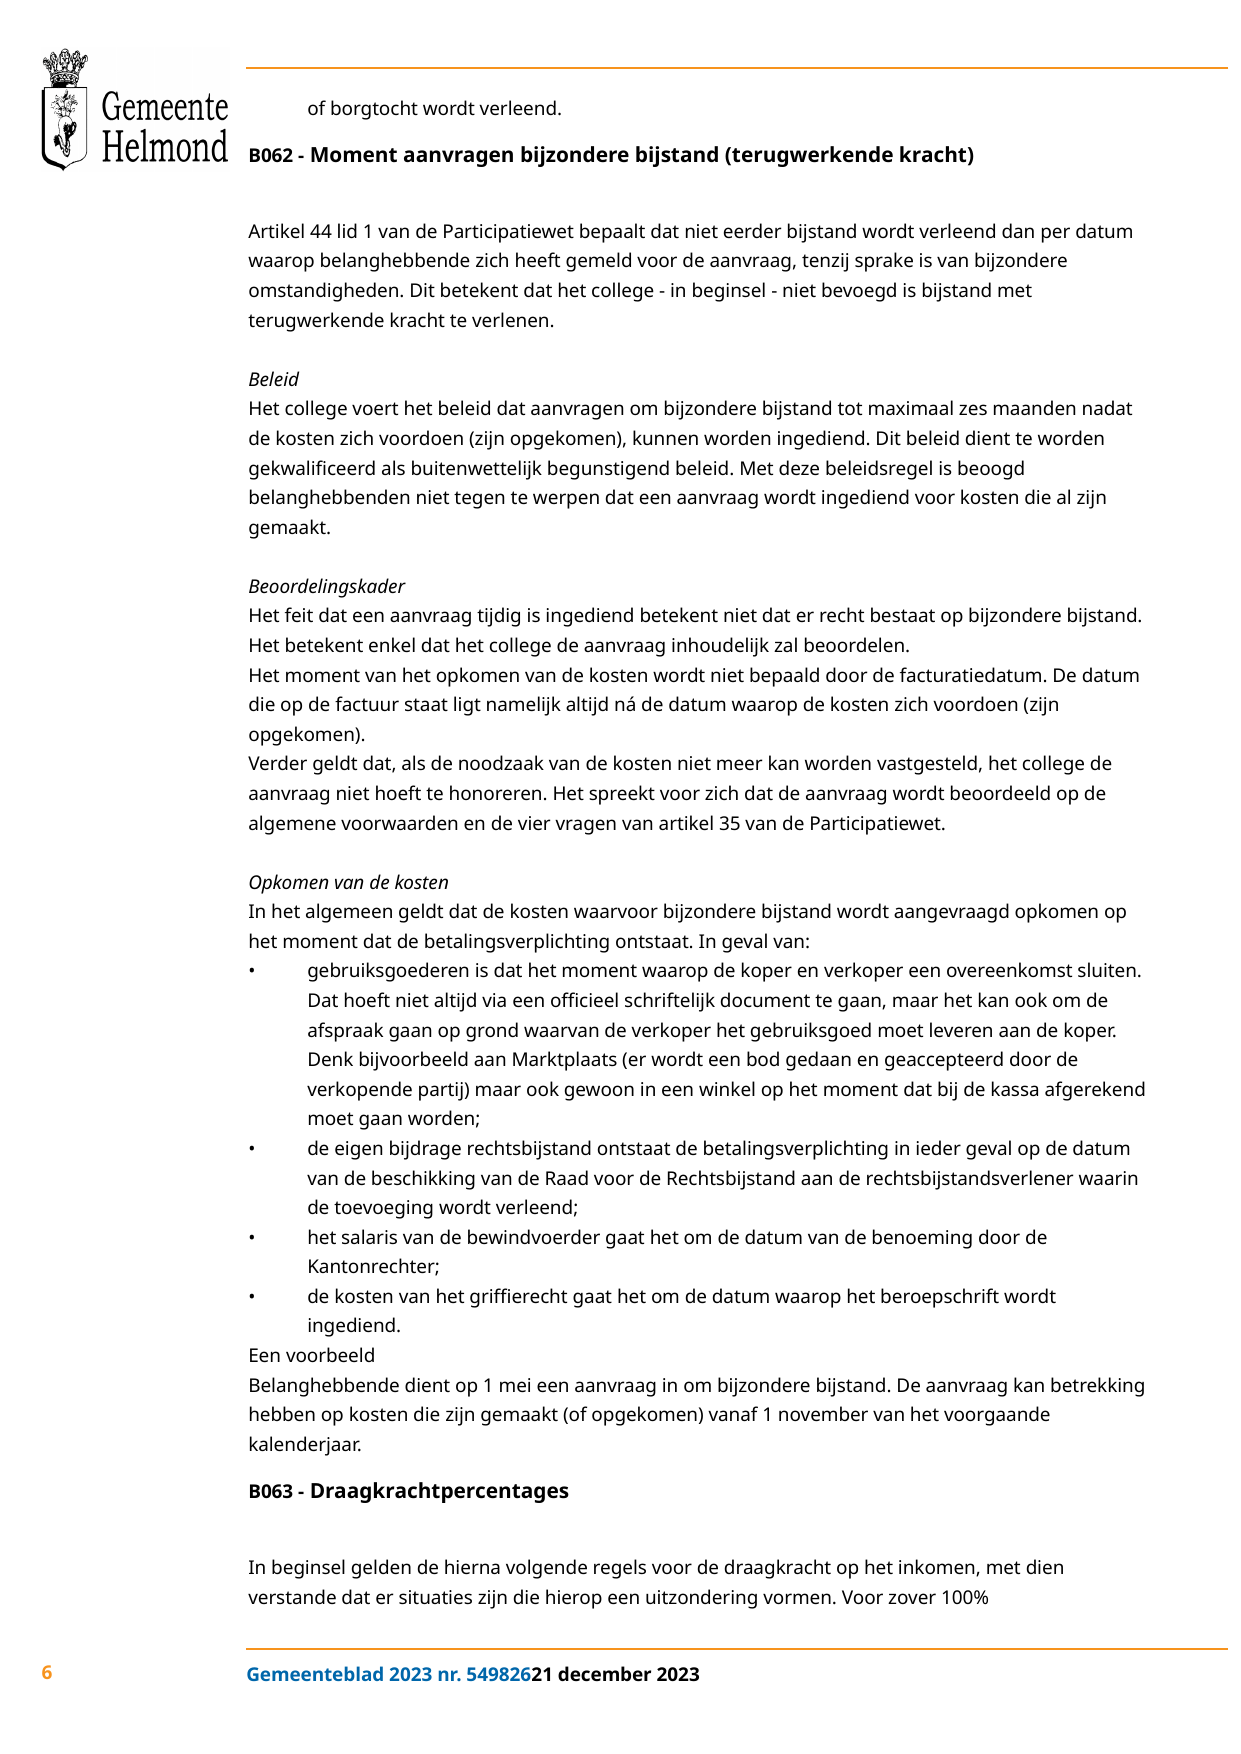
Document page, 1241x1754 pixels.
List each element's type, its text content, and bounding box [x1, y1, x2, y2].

text Artikel 44 lid 1 van de Participatiewet bepaalt dat niet eerder bijstand wordt verleend dan per datum waarop belanghebbende zich heeft gemeld voor de aanvraag, tenzij sprake is van bijzondere omstandigheden. Dit betekent dat het college - in beginsel - niet bevoegd is bijstand met terugwerkende kracht te verlenen. [248, 218, 1152, 333]
text Beleid [248, 366, 1152, 392]
text Het feit dat een aanvraag tijdig is ingediend betekent niet dat er recht bestaat op bijzondere bijstand. Het betekent enkel dat het college de aanvraag inhoudelijk zal beoordelen. [248, 603, 1152, 658]
text Belanghebbende dient op 1 mei een aanvraag in om bijzondere bijstand. De aanvraag kan betrekking hebben op kosten die zijn gemaakt (of opgekomen) vanaf 1 november van het voorgaande kalenderjaar. [248, 1372, 1152, 1457]
list de kosten van het griffierecht gaat het om de datum waarop het beroepschrift wordt ingediend. [248, 1283, 1152, 1338]
text Beoordelingskader [248, 573, 1152, 599]
text Het college voert het beleid dat aanvragen om bijzondere bijstand tot maximaal zes maanden nadat de kosten zich voordoen (zijn opgekomen), kunnen worden ingediend. Dit beleid dient te worden gekwalificeerd als buitenwettelijk begunstigend beleid. Met deze beleidsregel is beoogd belanghebbenden niet tegen te werpen dat een aanvraag wordt ingediend voor kosten die al zijn gemaakt. [248, 396, 1152, 540]
text Verder geldt dat, als de noodzaak van de kosten niet meer kan worden vastgesteld, het college de aanvraag niet hoeft te honoreren. Het spreekt voor zich dat de aanvraag wordt beoordeeld op de algemene voorwaarden en de vier vragen van artikel 35 van de Participatiewet. [248, 751, 1152, 836]
text Een voorbeeld [248, 1342, 1152, 1368]
picture [41, 47, 231, 172]
text B063 - Draagkrachtpercentages [248, 1477, 1152, 1505]
list het salaris van de bewindvoerder gaat het om de datum van de benoeming door de Kantonrechter; [248, 1224, 1152, 1279]
text Het moment van het opkomen van de kosten wordt niet bepaald door de facturatiedatum. De datum die op de factuur staat ligt namelijk altijd ná de datum waarop de kosten zich voordoen (zijn opgekomen). [248, 662, 1152, 747]
list de eigen bijdrage rechtsbijstand ontstaat de betalingsverplichting in ieder geval op de datum van de beschikking van de Raad voor de Rechtsbijstand aan de rechtsbijstandsverlener waarin de toevoeging wordt verleend; [248, 1135, 1152, 1220]
text Opkomen van de kosten [248, 869, 1152, 895]
text B062 - Moment aanvragen bijzondere bijstand (terugwerkende kracht) [248, 140, 1152, 169]
text In beginsel gelden de hierna volgende regels voor de draagkracht op het inkomen, met dien verstande dat er situaties zijn die hierop een uitzondering vormen. Voor zover 100% [248, 1554, 1152, 1610]
list of borgtocht wordt verleend. [248, 95, 1152, 121]
text In het algemeen geldt dat de kosten waarvoor bijzondere bijstand wordt aangevraagd opkomen op het moment dat de betalingsverplichting ontstaat. In geval van: [248, 898, 1152, 954]
list gebruiksgoederen is dat het moment waarop de koper en verkoper een overeenkomst sluiten. Dat hoeft niet altijd via een officieel schriftelijk document te gaan, maar het kan ook om de afspraak gaan op grond waarvan de verkoper het gebruiksgoed moet leveren aan de koper. Denk bijvoorbeeld aan Marktplaats (er wordt een bod gedaan en geaccepteerd door de verkopende partij) maar ook gewoon in een winkel op het moment dat bij de kassa afgerekend moet gaan worden; [248, 958, 1152, 1131]
